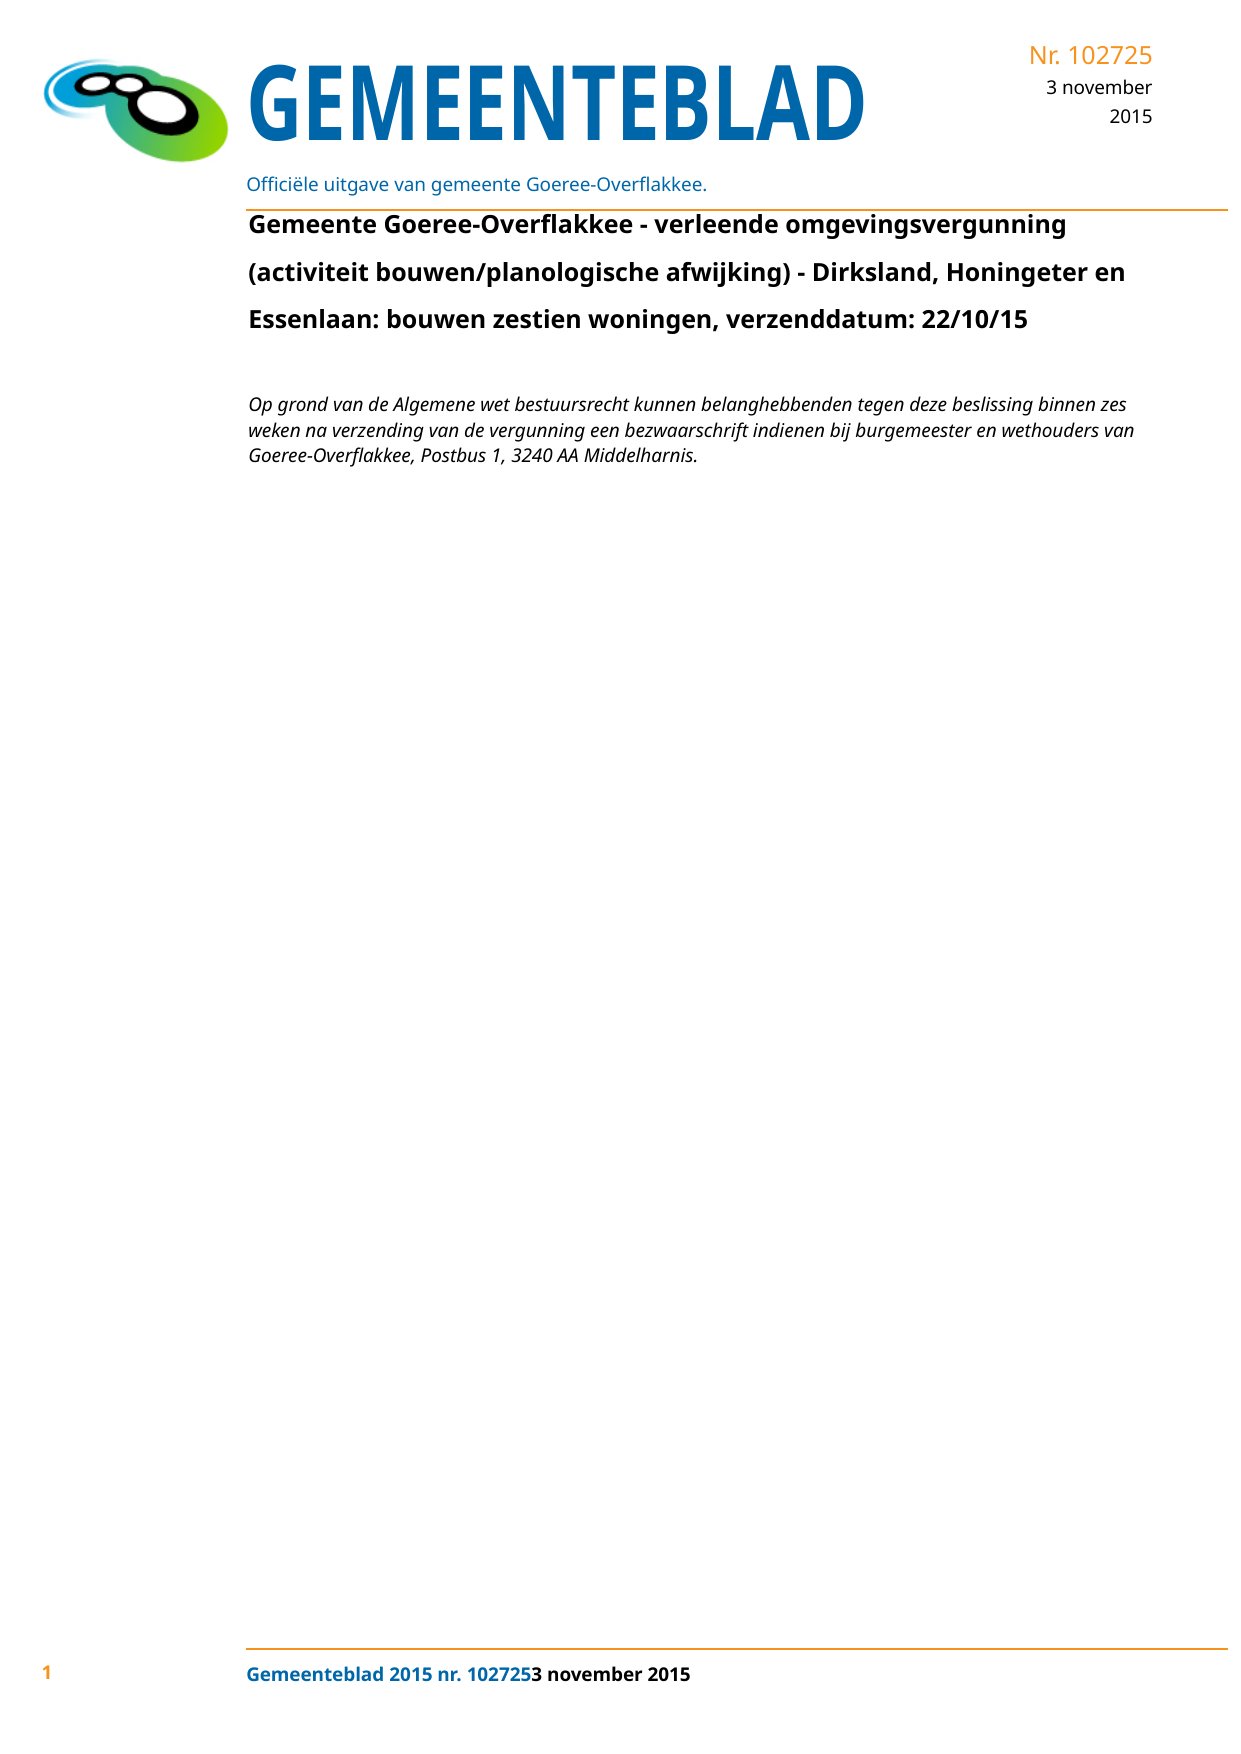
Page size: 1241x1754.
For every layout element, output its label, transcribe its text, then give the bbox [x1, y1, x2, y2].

text Op grond van de Algemene wet bestuursrecht kunnen belanghebbenden tegen deze beslissing binnen zes weken na verzending van de vergunning een bezwaarschrift indienen bij burgemeester en wethouders van Goeree-Overflakkee, Postbus 1, 3240 AA Middelharnis. [248, 391, 1152, 468]
picture [41, 47, 231, 172]
text Gemeente Goeree-Overflakkee - verleende omgevingsvergunning (activiteit bouwen/planologische afwijking) - Dirksland, Honingeter en Essenlaan: bouwen zestien woningen, verzenddatum: 22/10/15 [248, 211, 1152, 336]
